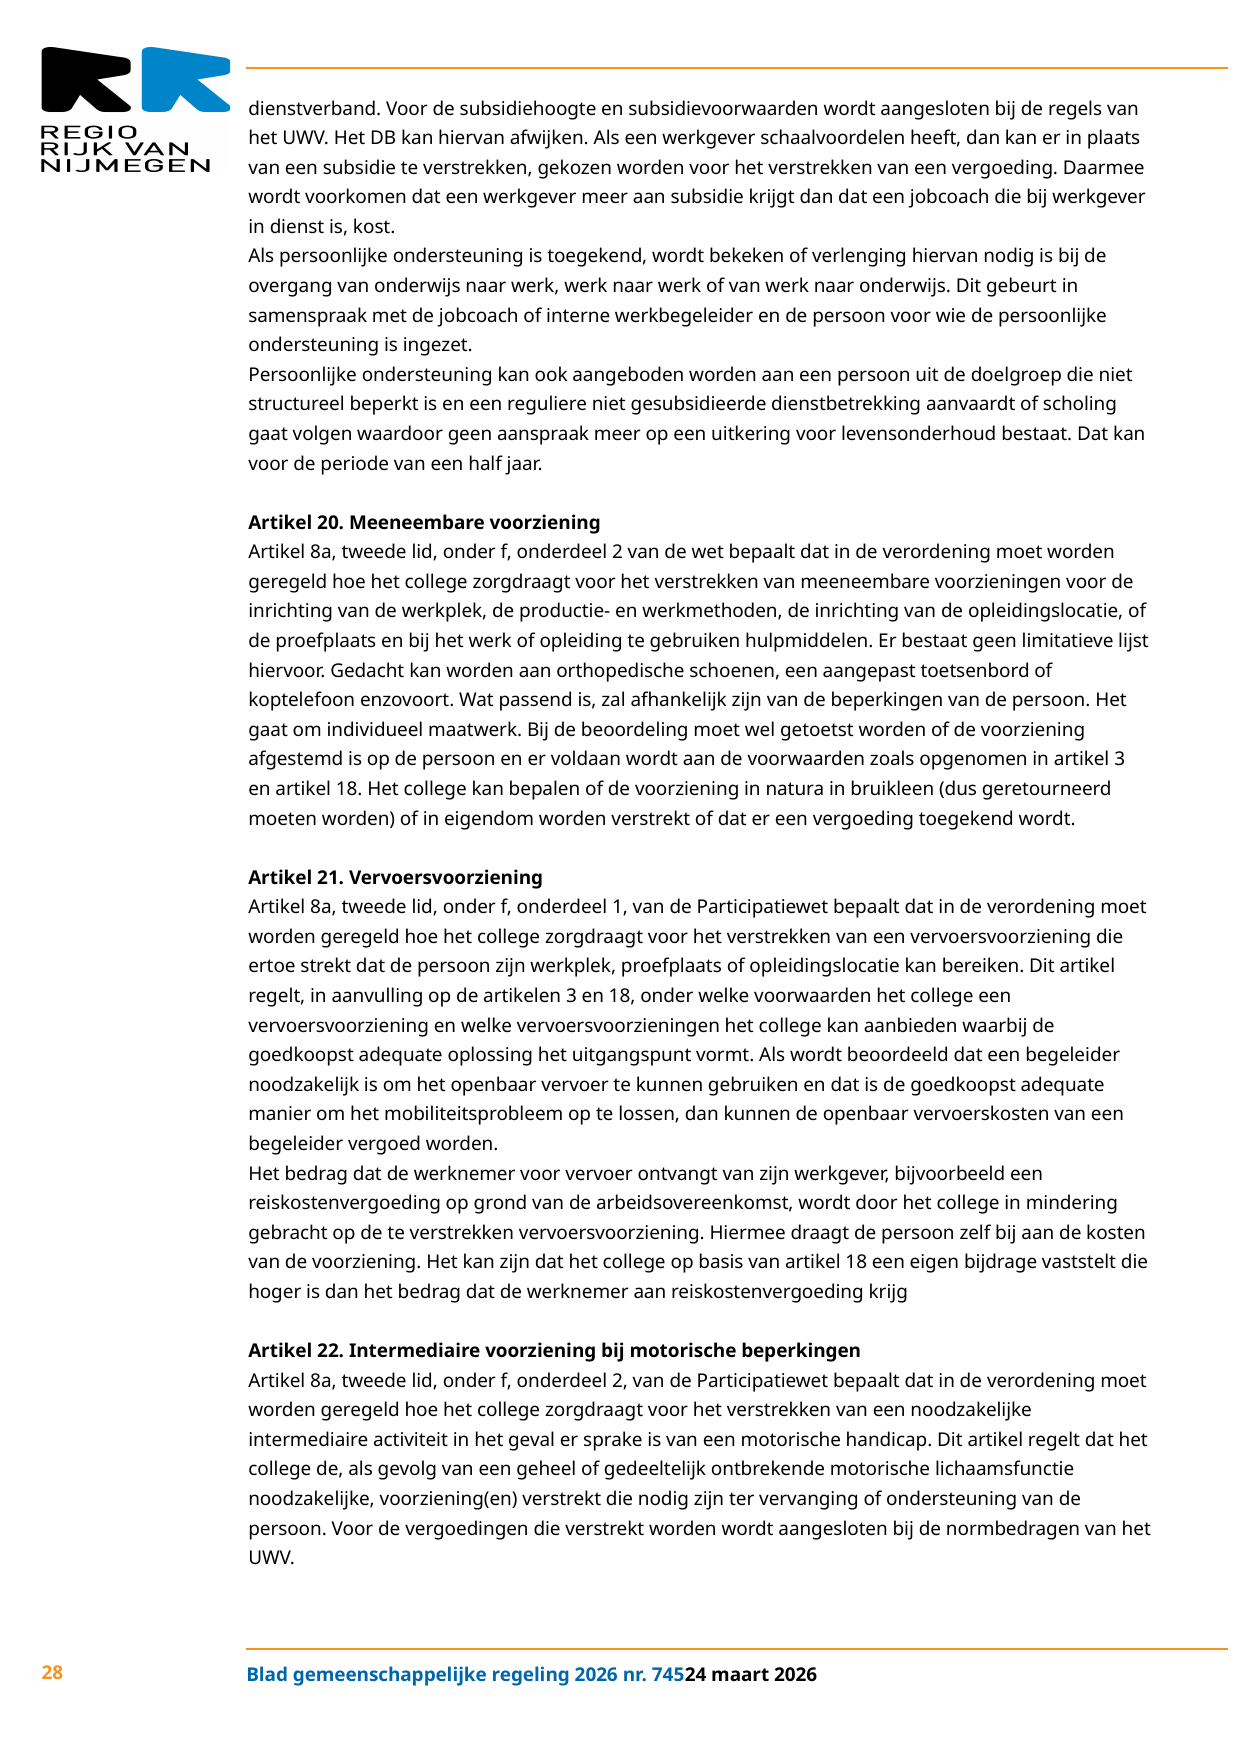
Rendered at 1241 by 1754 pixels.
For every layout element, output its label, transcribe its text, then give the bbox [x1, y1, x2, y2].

picture [200, 73, 231, 105]
text Artikel 22. Intermediaire voorziening bij motorische beperkingen [248, 1337, 1152, 1363]
text Artikel 8a, tweede lid, onder f, onderdeel 2, van de Participatiewet bepaalt dat in de verordening moet worden geregeld hoe het college zorgdraagt voor het verstrekken van een noodzakelijke intermediaire activiteit in het geval er sprake is van een motorische handicap. Dit artikel regelt dat het college de, als gevolg van een geheel of gedeeltelijk ontbrekende motorische lichaamsfunctie noodzakelijke, voorziening(en) verstrekt die nodig zijn ter vervanging of ondersteuning van de persoon. Voor de vergoedingen die verstrekt worden wordt aangesloten bij de normbedragen van het UWV. [248, 1367, 1152, 1570]
picture [161, 47, 231, 59]
text Artikel 8a, tweede lid, onder f, onderdeel 1, van de Participatiewet bepaalt dat in de verordening moet worden geregeld hoe het college zorgdraagt voor het verstrekken van een vervoersvoorziening die ertoe strekt dat de persoon zijn werkplek, proefplaats of opleidingslocatie kan bereiken. Dit artikel regelt, in aanvulling op de artikelen 3 en 18, onder welke voorwaarden het college een vervoersvoorziening en welke vervoersvoorzieningen het college kan aanbieden waarbij de goedkoopst adequate oplossing het uitgangspunt vormt. Als wordt beoordeeld dat een begeleider noodzakelijk is om het openbaar vervoer te kunnen gebruiken en dat is de goedkoopst adequate manier om het mobiliteitsprobleem op te lossen, dan kunnen de openbaar vervoerskosten van een begeleider vergoed worden. [248, 893, 1152, 1156]
text Artikel 20. Meeneembare voorziening [248, 509, 1152, 535]
text Artikel 21. Vervoersvoorziening [248, 864, 1152, 890]
text Het bedrag dat de werknemer voor vervoer ontvangt van zijn werkgever, bijvoorbeeld een reiskostenvergoeding op grond van de arbeidsovereenkomst, wordt door het college in mindering gebracht op de te verstrekken vervoersvoorziening. Hiermee draagt de persoon zelf bij aan de kosten van de voorziening. Het kan zijn dat het college op basis van artikel 18 een eigen bijdrage vaststelt die hoger is dan het bedrag dat de werknemer aan reiskostenvergoeding krijg [248, 1160, 1152, 1304]
picture [41, 47, 231, 172]
text Artikel 8a, tweede lid, onder f, onderdeel 2 van de wet bepaalt dat in de verordening moet worden geregeld hoe het college zorgdraagt voor het verstrekken van meeneembare voorzieningen voor de inrichting van de werkplek, de productie- en werkmethoden, de inrichting van de opleidingslocatie, of de proefplaats en bij het werk of opleiding te gebruiken hulpmiddelen. Er bestaat geen limitatieve lijst hiervoor. Gedacht kan worden aan orthopedische schoenen, een aangepast toetsenbord of koptelefoon enzovoort. Wat passend is, zal afhankelijk zijn van de beperkingen van de persoon. Het gaat om individueel maatwerk. Bij de beoordeling moet wel getoetst worden of de voorziening afgestemd is op de persoon en er voldaan wordt aan de voorwaarden zoals opgenomen in artikel 3 en artikel 18. Het college kan bepalen of de voorziening in natura in bruikleen (dus geretourneerd moeten worden) of in eigendom worden verstrekt of dat er een vergoeding toegekend wordt. [248, 538, 1152, 831]
text Als persoonlijke ondersteuning is toegekend, wordt bekeken of verlenging hiervan nodig is bij de overgang van onderwijs naar werk, werk naar werk of van werk naar onderwijs. Dit gebeurt in samenspraak met de jobcoach of interne werkbegeleider en de persoon voor wie de persoonlijke ondersteuning is ingezet. [248, 243, 1152, 357]
text dienstverband. Voor de subsidiehoogte en subsidievoorwaarden wordt aangesloten bij de regels van het UWV. Het DB kan hiervan afwijken. Als een werkgever schaalvoordelen heeft, dan kan er in plaats van een subsidie te verstrekken, gekozen worden voor het verstrekken van een vergoeding. Daarmee wordt voorkomen dat een werkgever meer aan subsidie krijgt dan dat een jobcoach die bij werkgever in dienst is, kost. [248, 95, 1152, 239]
text Persoonlijke ondersteuning kan ook aangeboden worden aan een persoon uit de doelgroep die niet structureel beperkt is en een reguliere niet gesubsidieerde dienstbetrekking aanvaardt of scholing gaat volgen waardoor geen aanspraak meer op een uitkering voor levensonderhoud bestaat. Dat kan voor de periode van een half jaar. [248, 361, 1152, 476]
